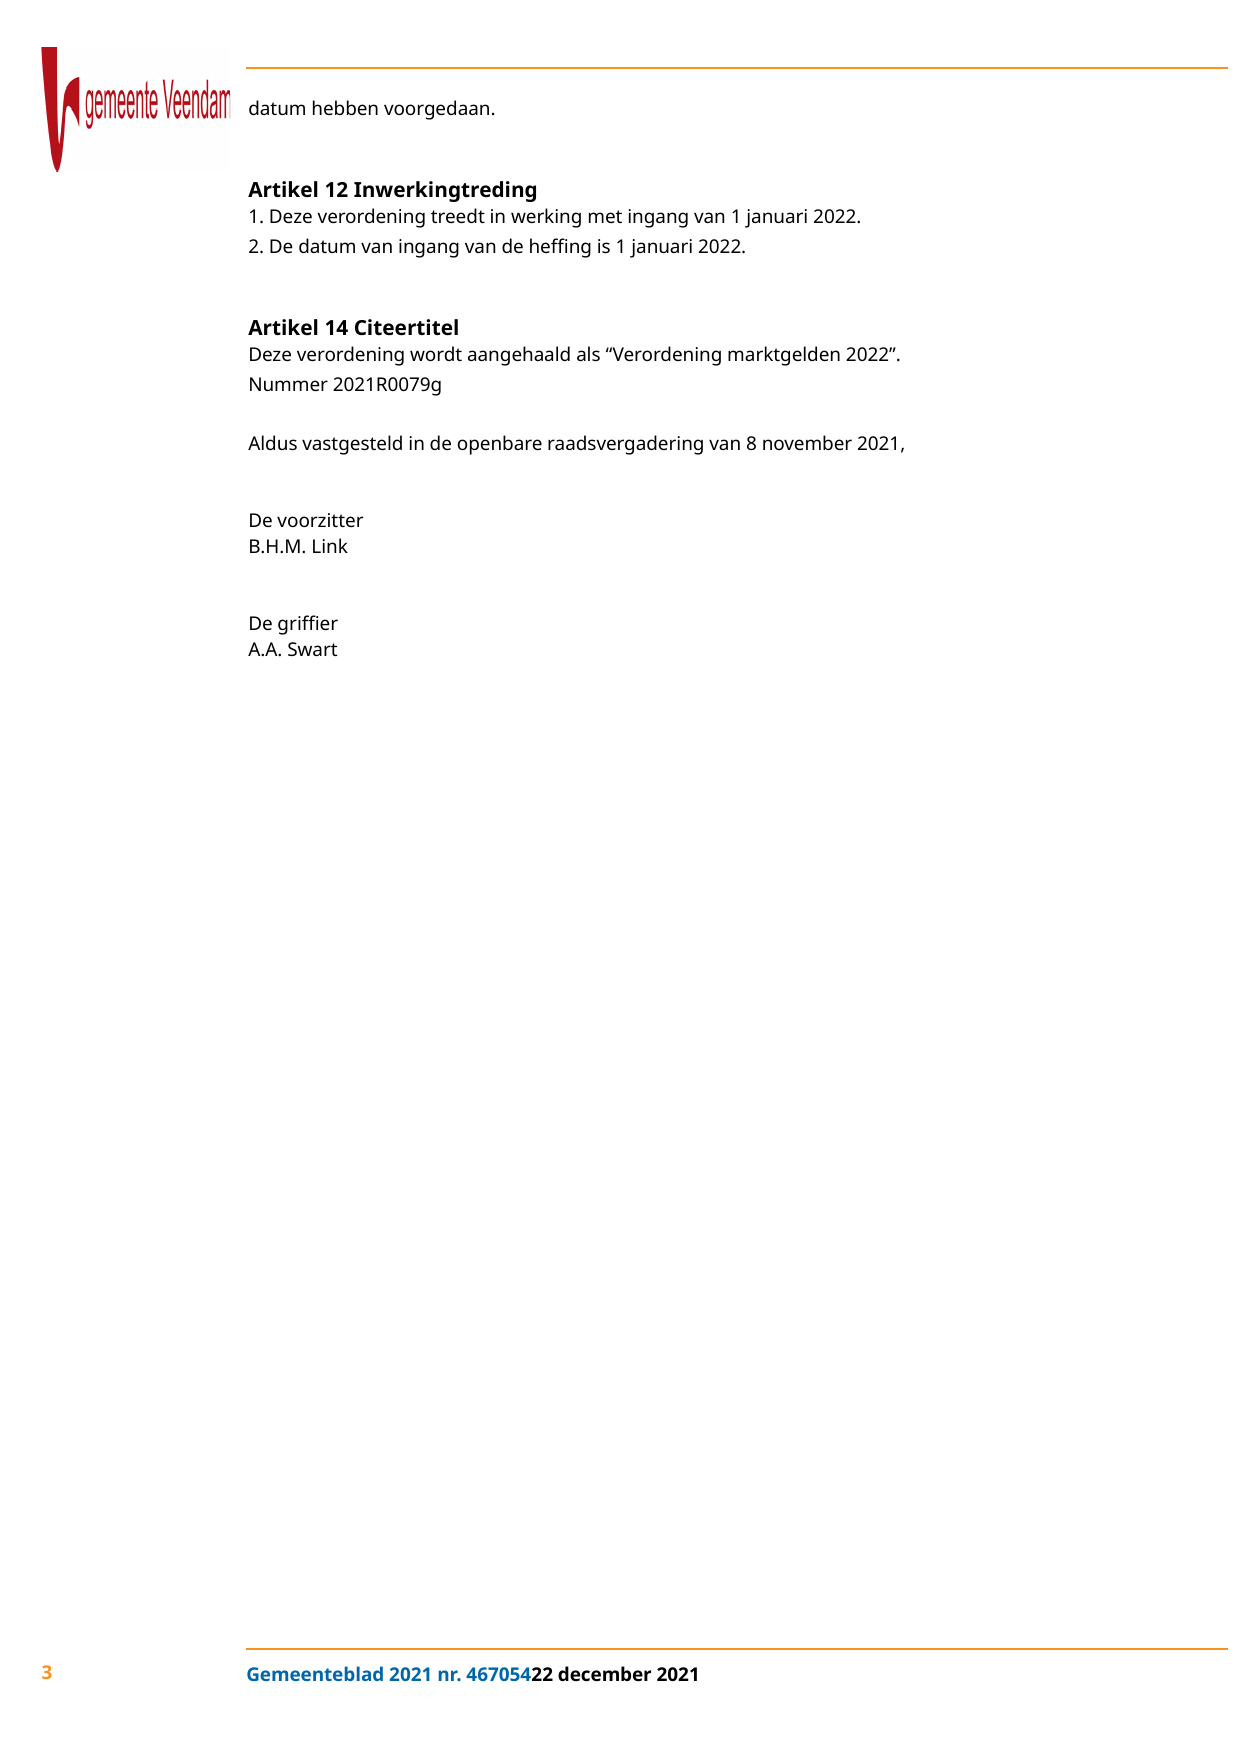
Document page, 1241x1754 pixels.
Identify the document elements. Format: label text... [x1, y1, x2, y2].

text 2. De datum van ingang van de heffing is 1 januari 2022. [248, 233, 1152, 258]
text De voorzitter [248, 507, 1152, 533]
text B.H.M. Link [248, 533, 1152, 559]
picture [41, 47, 231, 172]
text De griffier [248, 610, 1152, 636]
text A.A. Swart [248, 636, 1152, 662]
text Aldus vastgesteld in de openbare raadsvergadering van 8 november 2021, [248, 430, 1152, 456]
text 1. Deze verordening treedt in werking met ingang van 1 januari 2022. [248, 203, 1152, 229]
text Artikel 14 Citeertitel [248, 313, 1152, 341]
text Deze verordening wordt aangehaald als “Verordening marktgelden 2022”. [248, 341, 1152, 367]
text Nummer 2021R0079g [248, 371, 1152, 397]
text datum hebben voorgedaan. [248, 95, 1152, 121]
text Artikel 12 Inwerkingtreding [248, 175, 1152, 203]
